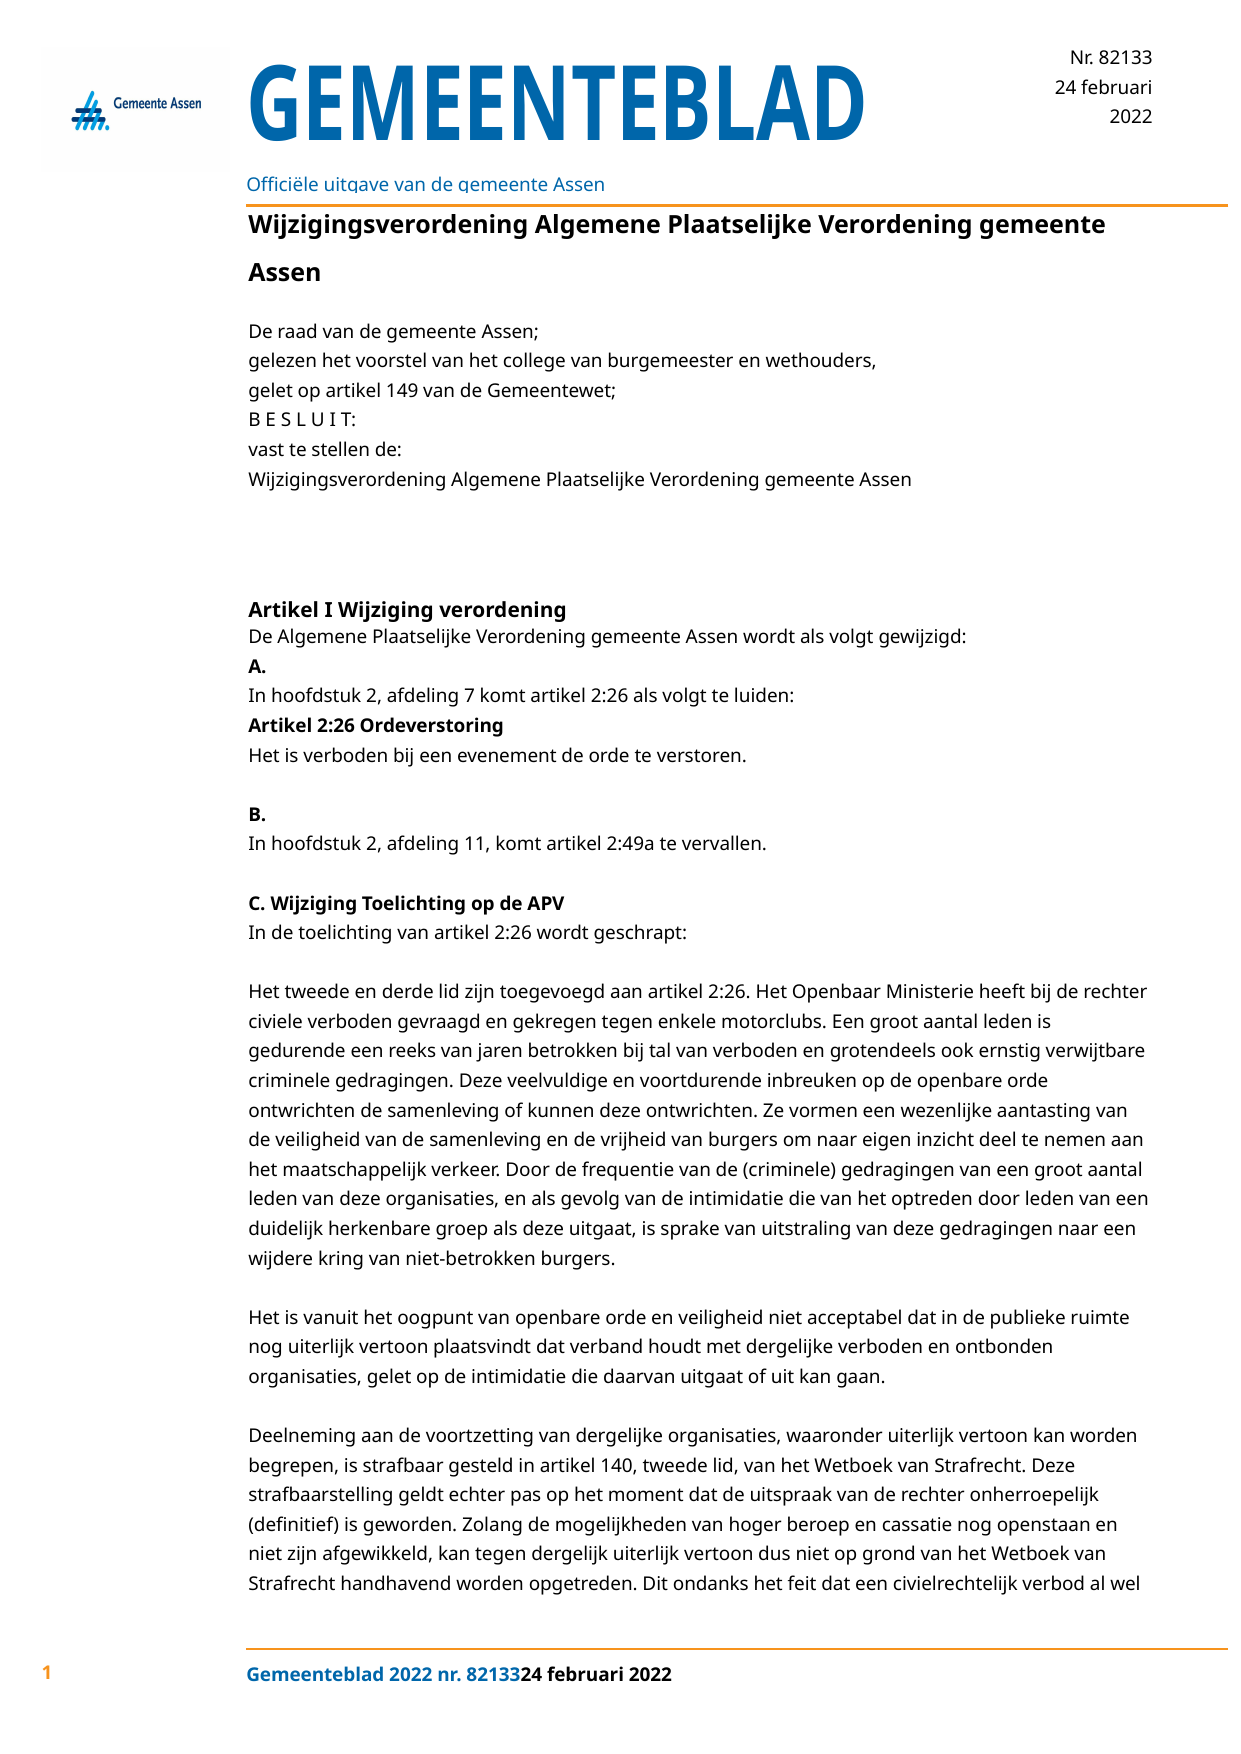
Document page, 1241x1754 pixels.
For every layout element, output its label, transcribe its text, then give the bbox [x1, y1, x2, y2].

text Artikel 2:26 Ordeverstoring [248, 712, 1152, 738]
text A. [248, 653, 1152, 679]
picture [41, 47, 231, 172]
text gelezen het voorstel van het college van burgemeester en wethouders, [248, 347, 1152, 373]
text Wijzigingsverordening Algemene Plaatselijke Verordening gemeente Assen [248, 207, 1152, 288]
text Artikel I Wijziging verordening [248, 595, 1152, 623]
text In de toelichting van artikel 2:26 wordt geschrapt: [248, 919, 1152, 945]
text Het tweede en derde lid zijn toegevoegd aan artikel 2:26. Het Openbaar Ministerie heeft bij de rechter civiele verboden gevraagd en gekregen tegen enkele motorclubs. Een groot aantal leden is gedurende een reeks van jaren betrokken bij tal van verboden en grotendeels ook ernstig verwijtbare criminele gedragingen. Deze veelvuldige en voortdurende inbreuken op de openbare orde ontwrichten de samenleving of kunnen deze ontwrichten. Ze vormen een wezenlijke aantasting van de veiligheid van de samenleving en de vrijheid van burgers om naar eigen inzicht deel te nemen aan het maatschappelijk verkeer. Door de frequentie van de (criminele) gedragingen van een groot aantal leden van deze organisaties, en als gevolg van de intimidatie die van het optreden door leden van een duidelijk herkenbare groep als deze uitgaat, is sprake van uitstraling van deze gedragingen naar een wijdere kring van niet-betrokken burgers. [248, 978, 1152, 1271]
text Deelneming aan de voortzetting van dergelijke organisaties, waaronder uiterlijk vertoon kan worden begrepen, is strafbaar gesteld in artikel 140, tweede lid, van het Wetboek van Strafrecht. Deze strafbaarstelling geldt echter pas op het moment dat de uitspraak van de rechter onherroepelijk (definitief) is geworden. Zolang de mogelijkheden van hoger beroep en cassatie nog openstaan en niet zijn afgewikkeld, kan tegen dergelijk uiterlijk vertoon dus niet op grond van het Wetboek van Strafrecht handhavend worden opgetreden. Dit ondanks het feit dat een civielrechtelijk verbod al wel [248, 1422, 1152, 1596]
text B. [248, 801, 1152, 827]
text De Algemene Plaatselijke Verordening gemeente Assen wordt als volgt gewijzigd: [248, 623, 1152, 649]
text gelet op artikel 149 van de Gemeentewet; [248, 377, 1152, 403]
text C. Wijziging Toelichting op de APV [248, 890, 1152, 916]
text In hoofdstuk 2, afdeling 11, komt artikel 2:49a te vervallen. [248, 831, 1152, 856]
text De raad van de gemeente Assen; [248, 318, 1152, 344]
text Het is verboden bij een evenement de orde te verstoren. [248, 742, 1152, 768]
text vast te stellen de: [248, 436, 1152, 462]
text In hoofdstuk 2, afdeling 7 komt artikel 2:26 als volgt te luiden: [248, 683, 1152, 708]
text Wijzigingsverordening Algemene Plaatselijke Verordening gemeente Assen [248, 466, 1152, 492]
text Het is vanuit het oogpunt van openbare orde en veiligheid niet acceptabel dat in de publieke ruimte nog uiterlijk vertoon plaatsvindt dat verband houdt met dergelijke verboden en ontbonden organisaties, gelet op de intimidatie die daarvan uitgaat of uit kan gaan. [248, 1304, 1152, 1389]
text B E S L U I T: [248, 407, 1152, 432]
